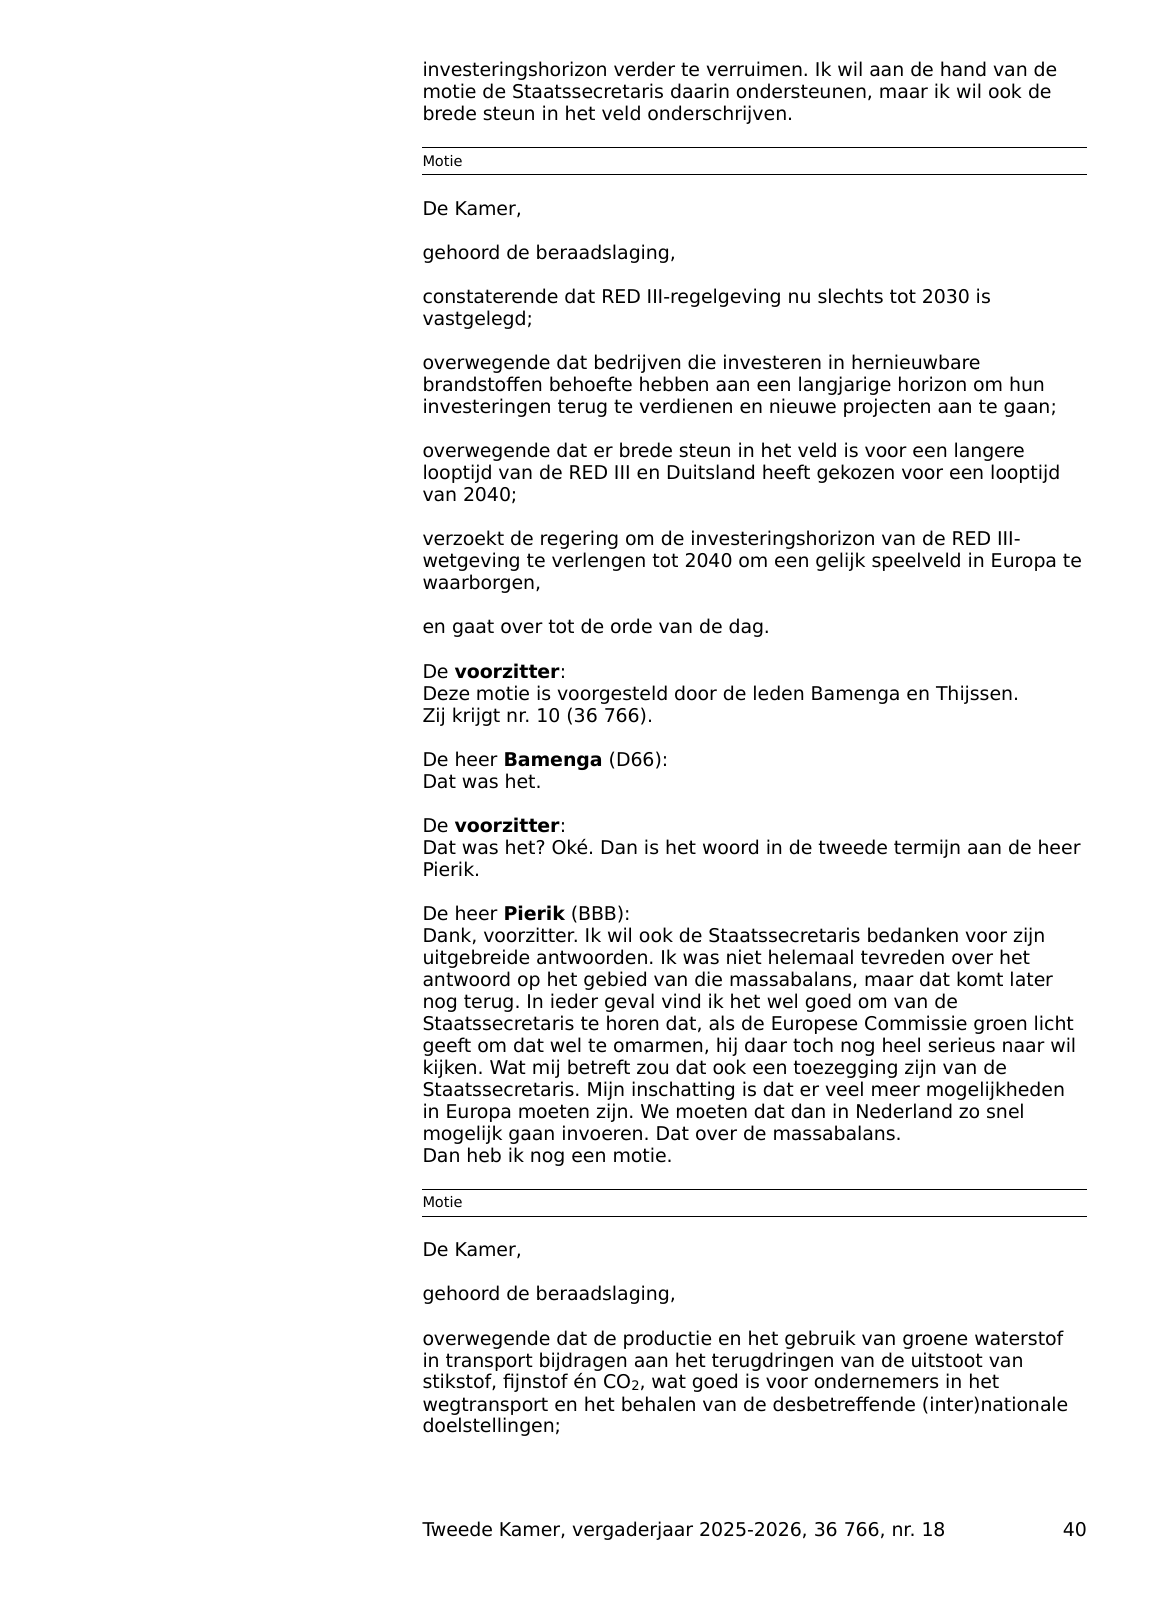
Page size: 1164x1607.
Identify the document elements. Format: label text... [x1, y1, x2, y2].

text De voorzitter: [422, 815, 1087, 837]
text constaterende dat RED III-regelgeving nu slechts tot 2030 is vastgelegd; [422, 286, 1087, 330]
text De Kamer, [422, 1239, 1087, 1261]
text investeringshorizon verder te verruimen. Ik wil aan de hand van de motie de Staatssecretaris daarin ondersteunen, maar ik wil ook de brede steun in het veld onderschrijven. [422, 59, 1087, 125]
text Dat was het? Oké. Dan is het woord in de tweede termijn aan de heer Pierik. [422, 837, 1087, 881]
text Dank, voorzitter. Ik wil ook de Staatssecretaris bedanken voor zijn uitgebreide antwoorden. Ik was niet helemaal tevreden over het antwoord op het gebied van die massabalans, maar dat komt later nog terug. In ieder geval vind ik het wel goed om van de Staatssecretaris te horen dat, als de Europese Commissie groen licht geeft om dat wel te omarmen, hij daar toch nog heel serieus naar wil kijken. Wat mij betreft zou dat ook een toezegging zijn van de Staatssecretaris. Mijn inschatting is dat er veel meer mogelijkheden in Europa moeten zijn. We moeten dat dan in Nederland zo snel mogelijk gaan invoeren. Dat over de massabalans. [422, 925, 1087, 1145]
table_header Motie [422, 1190, 1087, 1216]
text overwegende dat er brede steun in het veld is voor een langere looptijd van de RED III en Duitsland heeft gekozen voor een looptijd van 2040; [422, 440, 1087, 506]
table_header Motie [422, 148, 1087, 174]
text overwegende dat de productie en het gebruik van groene waterstof in transport bijdragen aan het terugdringen van de uitstoot van stikstof, fijnstof én CO2, wat goed is voor ondernemers in het wegtransport en het behalen van de desbetreffende (inter)nationale doelstellingen; [422, 1327, 1087, 1437]
text De voorzitter: [422, 661, 1087, 682]
text Dan heb ik nog een motie. [422, 1145, 1087, 1167]
text De Kamer, [422, 197, 1087, 219]
text Dat was het. [422, 771, 1087, 793]
text gehoord de beraadslaging, [422, 1283, 1087, 1305]
text verzoekt de regering om de investeringshorizon van de RED III-wetgeving te verlengen tot 2040 om een gelijk speelveld in Europa te waarborgen, [422, 528, 1087, 594]
text De heer Bamenga (D66): [422, 749, 1087, 771]
text en gaat over tot de orde van de dag. [422, 616, 1087, 638]
text overwegende dat bedrijven die investeren in hernieuwbare brandstoffen behoefte hebben aan een langjarige horizon om hun investeringen terug te verdienen en nieuwe projecten aan te gaan; [422, 352, 1087, 418]
text Zij krijgt nr. 10 (36 766). [422, 704, 1087, 726]
text De heer Pierik (BBB): [422, 903, 1087, 925]
text Deze motie is voorgesteld door de leden Bamenga en Thijssen. [422, 682, 1087, 704]
text gehoord de beraadslaging, [422, 242, 1087, 264]
